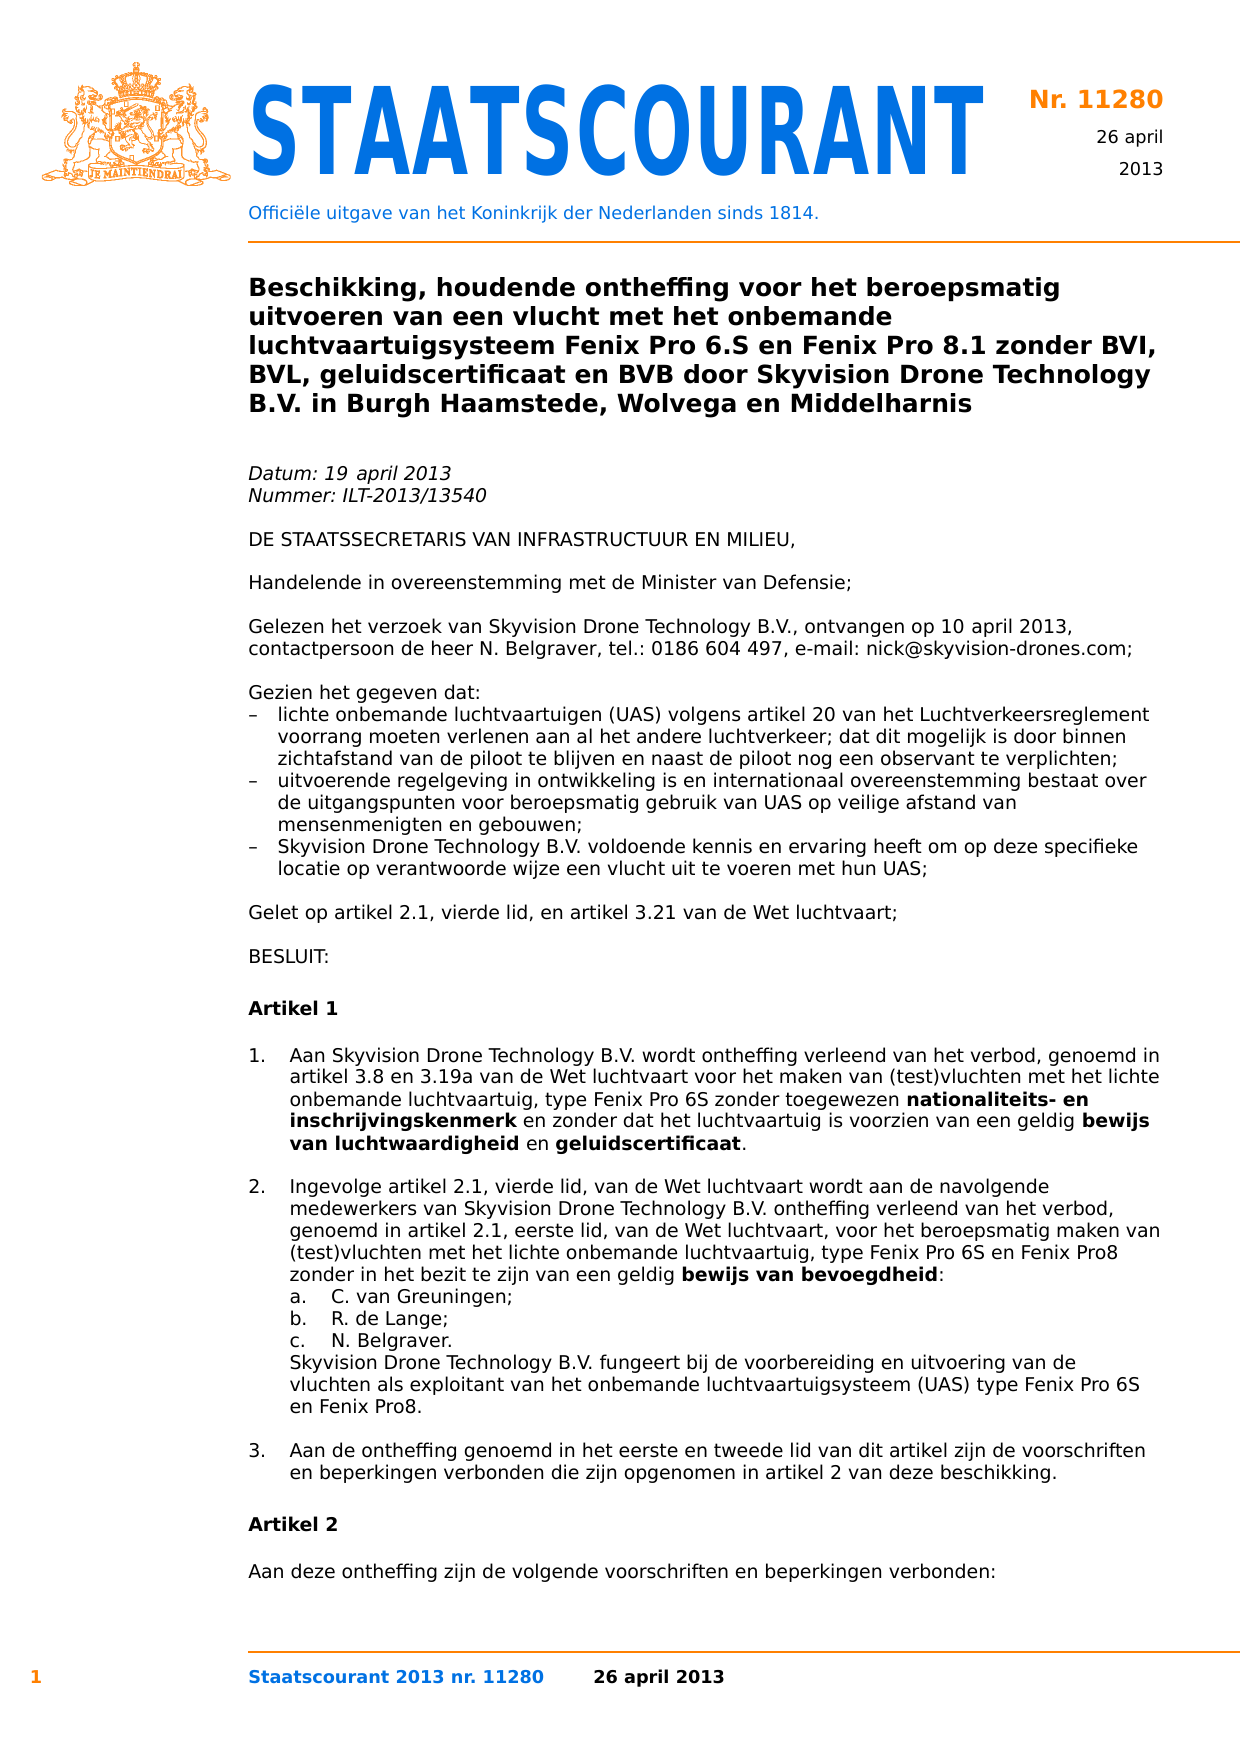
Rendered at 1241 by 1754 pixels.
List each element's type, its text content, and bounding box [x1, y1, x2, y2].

text 3. Aan de ontheffing genoemd in het eerste en tweede lid van dit artikel zijn de voorschriften en beperkingen verbonden die zijn opgenomen in artikel 2 van deze beschikking. [248, 1440, 1163, 1484]
subtitle Beschikking, houdende ontheffing voor het beroepsmatig uitvoeren van een vlucht met het onbemande luchtvaartuigsysteem Fenix Pro 6.S en Fenix Pro 8.1 zonder BVI, BVL, geluidscertificaat en BVB door Skyvision Drone Technology B.V. in Burgh Haamstede, Wolvega en Middelharnis [248, 273, 1163, 419]
text Gelezen het verzoek van Skyvision Drone Technology B.V., ontvangen op 10 april 2013, contactpersoon de heer N. Belgraver, tel.: 0186 604 497, e-mail: nick@skyvision-drones.com; [248, 616, 1163, 660]
text 2. Ingevolge artikel 2.1, vierde lid, van de Wet luchtvaart wordt aan de navolgende medewerkers van Skyvision Drone Technology B.V. ontheffing verleend van het verbod, genoemd in artikel 2.1, eerste lid, van de Wet luchtvaart, voor het beroepsmatig maken van (test)vluchten met het lichte onbemande luchtvaartuig, type Fenix Pro 6S en Fenix Pro8 zonder in het bezit te zijn van een geldig bewijs van bevoegdheid: [248, 1176, 1163, 1286]
text b. R. de Lange; [289, 1308, 1163, 1330]
table_header STAATSCOURANT [248, 62, 998, 203]
text Gezien het gegeven dat: [248, 682, 1163, 704]
text Handelende in overeenstemming met de Minister van Defensie; [248, 572, 1163, 594]
text 1. Aan Skyvision Drone Technology B.V. wordt ontheffing verleend van het verbod, genoemd in artikel 3.8 en 3.19a van de Wet luchtvaart voor het maken van (test)vluchten met het lichte onbemande luchtvaartuig, type Fenix Pro 6S zonder toegewezen nationaliteits- en inschrijvingskenmerk en zonder dat het luchtvaartuig is voorzien van een geldig bewijs van luchtwaardigheid en geluidscertificaat. [248, 1044, 1163, 1154]
text c. N. Belgraver. [289, 1330, 1163, 1352]
text Gelet op artikel 2.1, vierde lid, en artikel 3.21 van de Wet luchtvaart; [248, 902, 1163, 924]
text – Skyvision Drone Technology B.V. voldoende kennis en ervaring heeft om op deze specifieke locatie op verantwoorde wijze een vlucht uit te voeren met hun UAS; [248, 836, 1163, 880]
text Datum: 19 april 2013 [248, 463, 1163, 484]
text Aan deze ontheffing zijn de volgende voorschriften en beperkingen verbonden: [248, 1561, 1163, 1583]
picture [41, 62, 231, 186]
table_header [25, 62, 248, 241]
text – lichte onbemande luchtvaartuigen (UAS) volgens artikel 20 van het Luchtverkeersreglement voorrang moeten verlenen aan al het andere luchtverkeer; dat dit mogelijk is door binnen zichtafstand van de piloot te blijven en naast de piloot nog een observant te verplichten; [248, 704, 1163, 770]
subtitle Artikel 1 [248, 997, 1163, 1019]
text – uitvoerende regelgeving in ontwikkeling is en internationaal overeenstemming bestaat over de uitgangspunten voor beroepsmatig gebruik van UAS op veilige afstand van mensenmenigten en gebouwen; [248, 770, 1163, 836]
table_cell 26 april [998, 121, 1240, 153]
table_cell 2013 [998, 153, 1240, 203]
text Skyvision Drone Technology B.V. fungeert bij de voorbereiding en uitvoering van de vluchten als exploitant van het onbemande luchtvaartuigsysteem (UAS) type Fenix Pro 6S en Fenix Pro8. [289, 1352, 1163, 1418]
table_header Nr. 11280 [998, 62, 1240, 121]
text DE STAATSSECRETARIS VAN INFRASTRUCTUUR EN MILIEU, [248, 528, 1163, 550]
subtitle Artikel 2 [248, 1514, 1163, 1536]
text a. C. van Greuningen; [289, 1286, 1163, 1308]
table_cell Officiële uitgave van het Koninkrijk der Nederlanden sinds 1814. [248, 203, 1240, 241]
text BESLUIT: [248, 946, 1163, 967]
text Nummer: ILT-2013/13540 [248, 484, 1163, 507]
